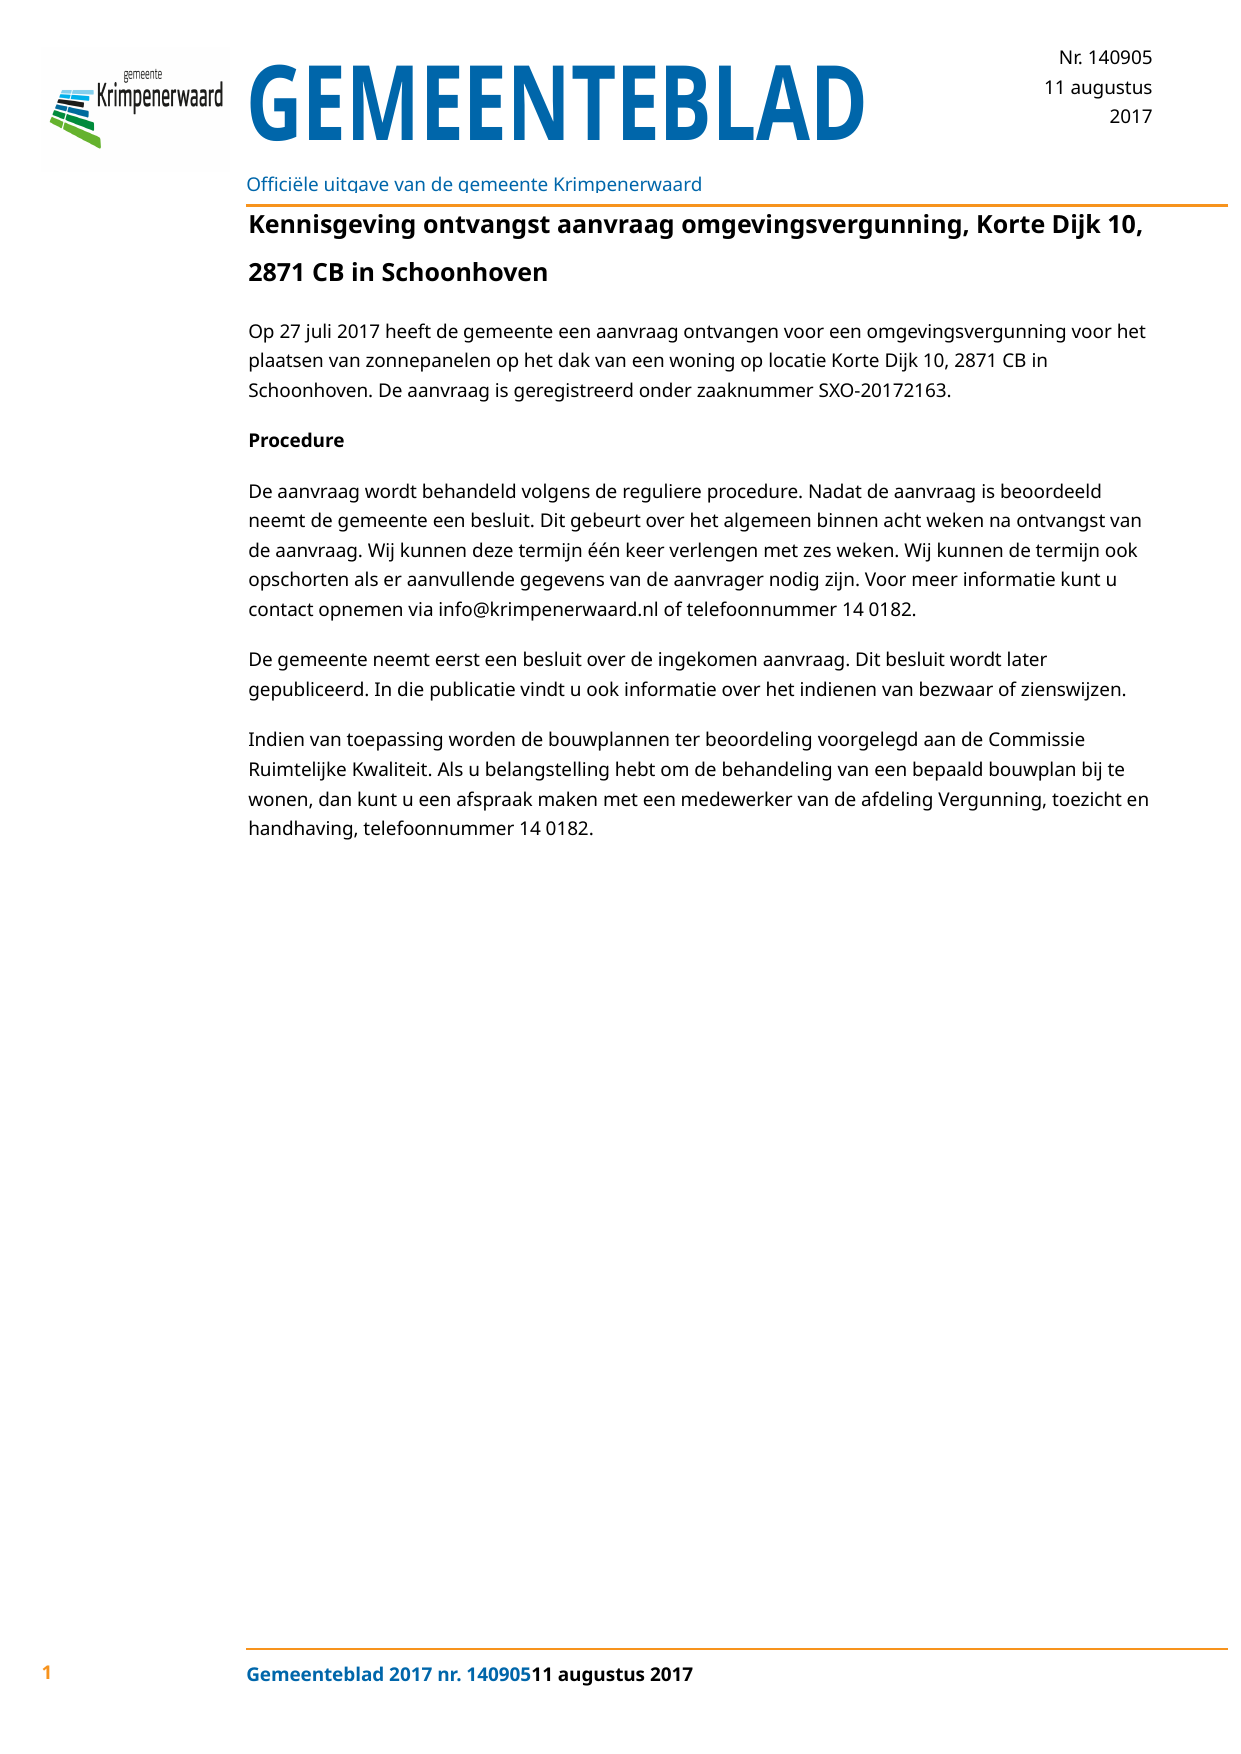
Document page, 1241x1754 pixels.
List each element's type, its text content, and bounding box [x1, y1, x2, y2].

text Procedure [248, 427, 1152, 453]
text Indien van toepassing worden de bouwplannen ter beoordeling voorgelegd aan de Commissie Ruimtelijke Kwaliteit. Als u belangstelling hebt om de behandeling van een bepaald bouwplan bij te wonen, dan kunt u een afspraak maken met een medewerker van de afdeling Vergunning, toezicht en handhaving, telefoonnummer 14 0182. [248, 727, 1152, 841]
text Kennisgeving ontvangst aanvraag omgevingsvergunning, Korte Dijk 10, 2871 CB in Schoonhoven [248, 207, 1152, 288]
picture [41, 47, 231, 172]
text De aanvraag wordt behandeld volgens de reguliere procedure. Nadat de aanvraag is beoordeeld neemt de gemeente een besluit. Dit gebeurt over het algemeen binnen acht weken na ontvangst van de aanvraag. Wij kunnen deze termijn één keer verlengen met zes weken. Wij kunnen de termijn ook opschorten als er aanvullende gegevens van de aanvrager nodig zijn. Voor meer informatie kunt u contact opnemen via info@krimpenerwaard.nl of telefoonnummer 14 0182. [248, 478, 1152, 622]
text Op 27 juli 2017 heeft de gemeente een aanvraag ontvangen voor een omgevingsvergunning voor het plaatsen van zonnepanelen op het dak van een woning op locatie Korte Dijk 10, 2871 CB in Schoonhoven. De aanvraag is geregistreerd onder zaaknummer SXO-20172163. [248, 318, 1152, 403]
text De gemeente neemt eerst een besluit over de ingekomen aanvraag. Dit besluit wordt later gepubliceerd. In die publicatie vindt u ook informatie over het indienen van bezwaar of zienswijzen. [248, 647, 1152, 702]
